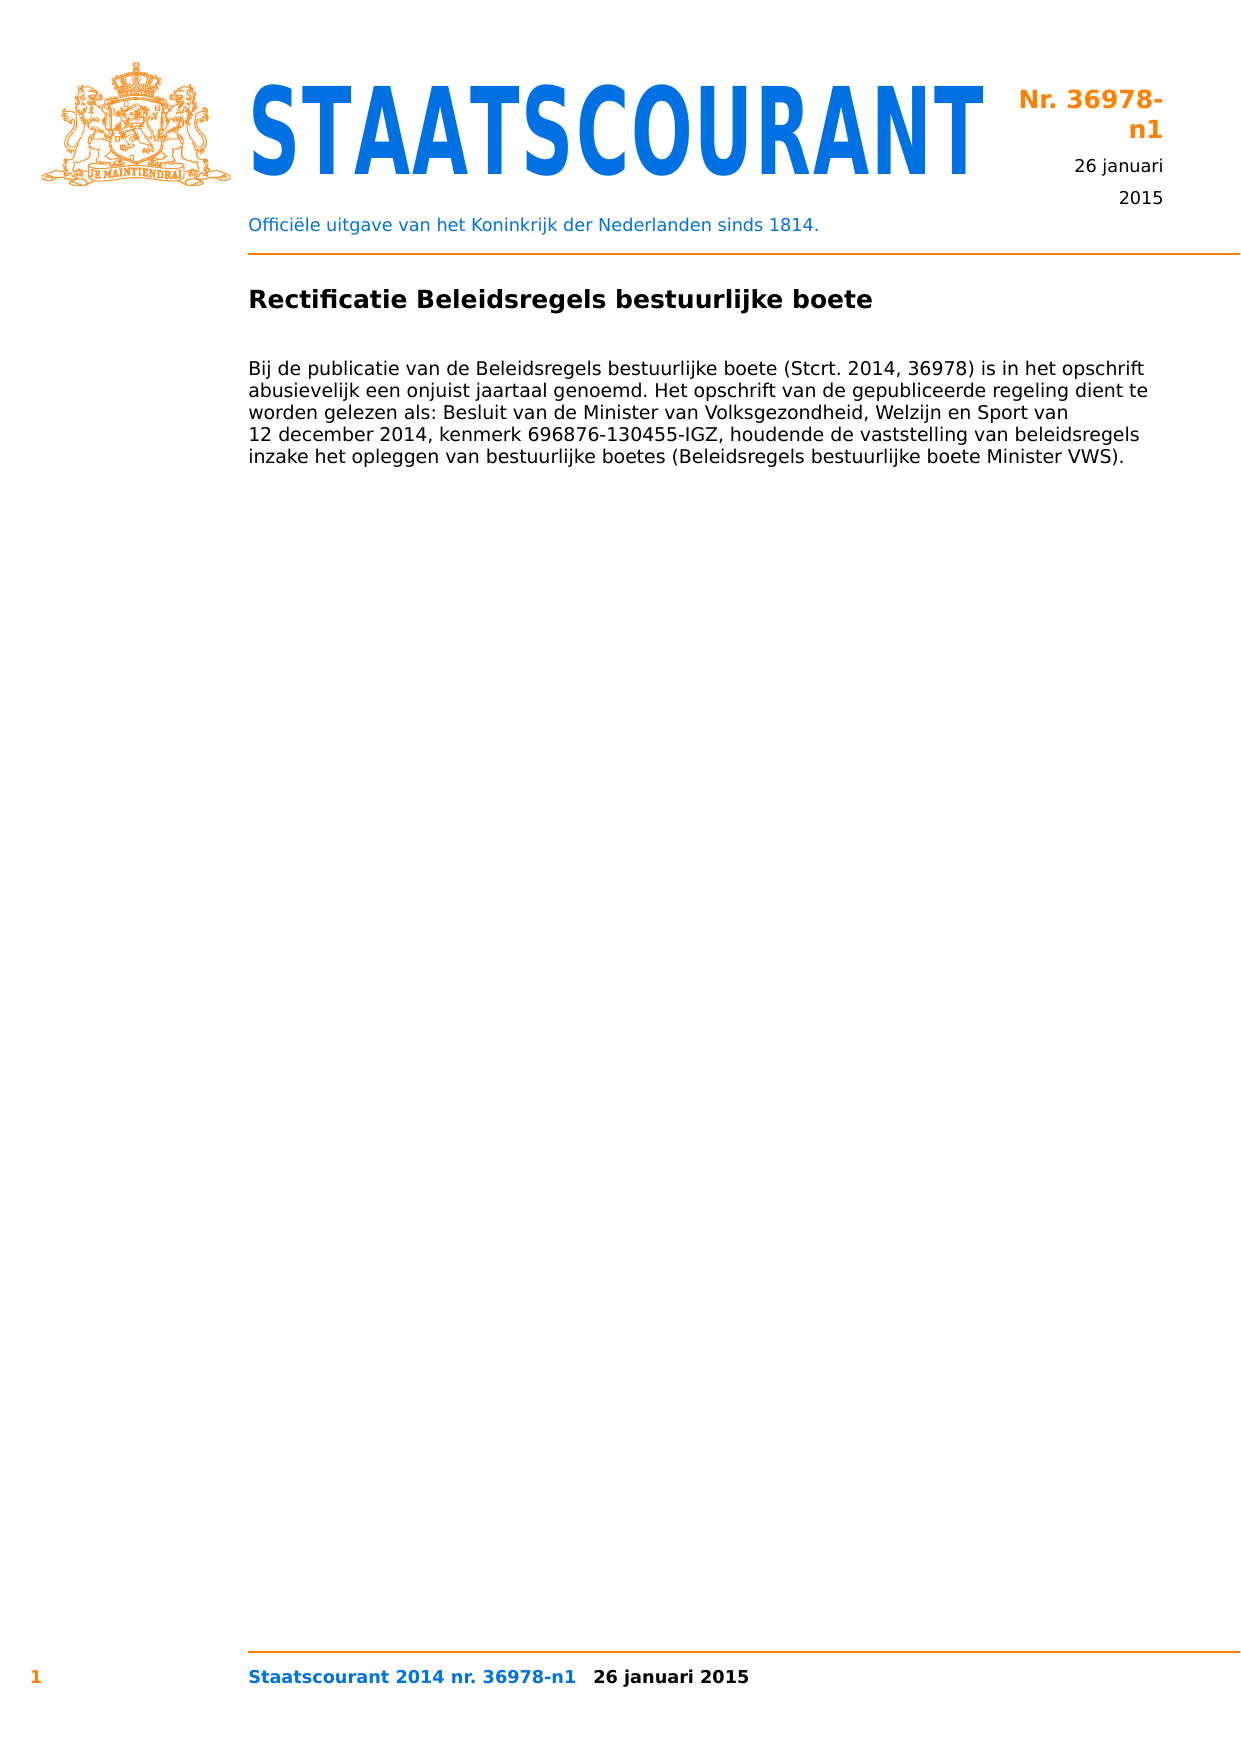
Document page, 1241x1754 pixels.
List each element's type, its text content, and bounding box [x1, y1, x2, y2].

text Bij de publicatie van de Beleidsregels bestuurlijke boete (Stcrt. 2014, 36978) is in het opschrift abusievelijk een onjuist jaartaal genoemd. Het opschrift van de gepubliceerde regeling dient te worden gelezen als: Besluit van de Minister van Volksgezondheid, Welzijn en Sport van 12 december 2014, kenmerk 696876-130455-IGZ, houdende de vaststelling van beleidsregels inzake het opleggen van bestuurlijke boetes (Beleidsregels bestuurlijke boete Minister VWS). [248, 358, 1163, 468]
table_cell 26 januari [998, 150, 1240, 182]
table_cell 2015 [998, 183, 1240, 215]
table_header STAATSCOURANT [248, 62, 998, 215]
table_header [25, 62, 248, 253]
table_header Nr. 36978-n1 [998, 62, 1240, 150]
subtitle Rectificatie Beleidsregels bestuurlijke boete [248, 285, 1163, 314]
table_cell Officiële uitgave van het Koninkrijk der Nederlanden sinds 1814. [248, 215, 1240, 253]
picture [41, 62, 231, 186]
